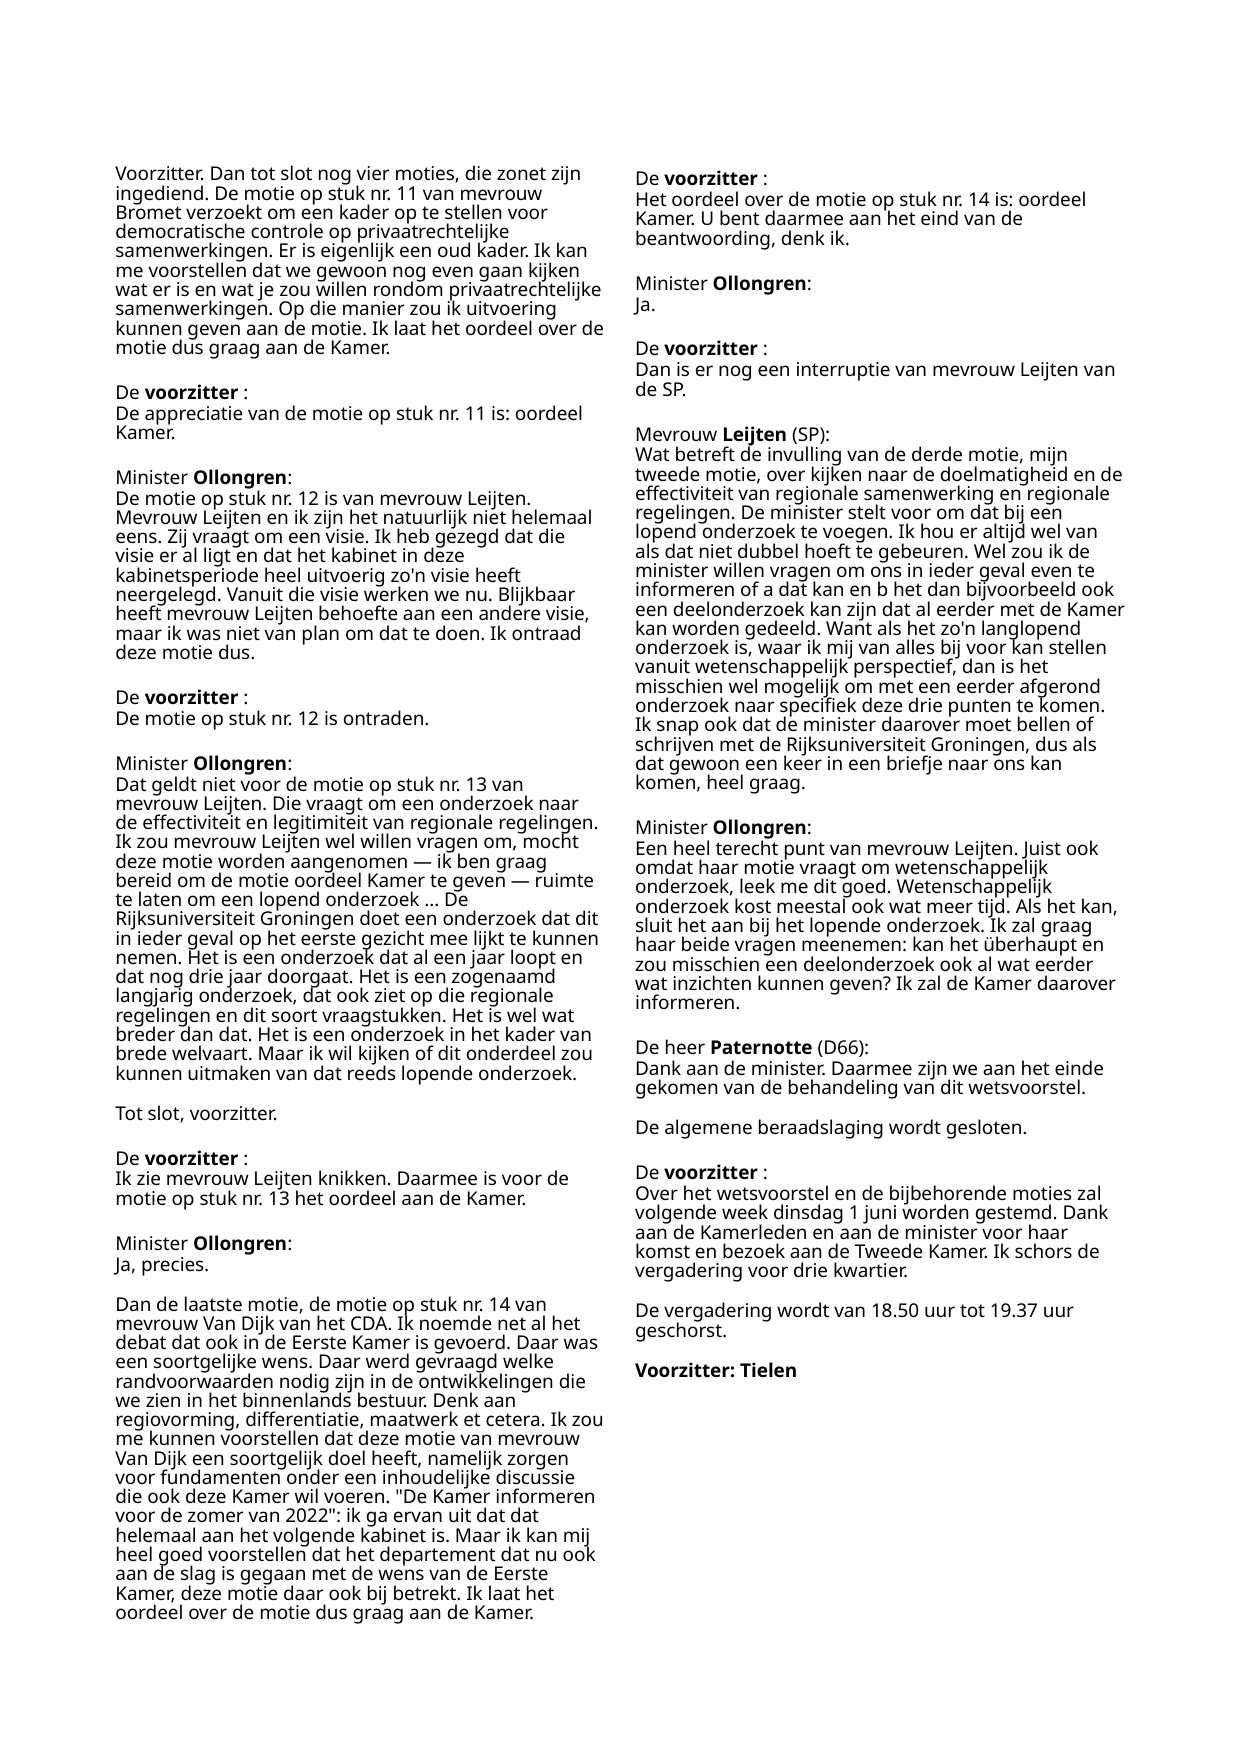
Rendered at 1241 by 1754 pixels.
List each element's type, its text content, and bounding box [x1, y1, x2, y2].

text Minister Ollongren: [635, 814, 1125, 840]
text De voorzitter : [635, 336, 1125, 361]
text Een heel terecht punt van mevrouw Leijten. Juist ook omdat haar motie vraagt om wetenschappelijk onderzoek, leek me dit goed. Wetenschappelijk onderzoek kost meestal ook wat meer tijd. Als het kan, sluit het aan bij het lopende onderzoek. Ik zal graag haar beide vragen meenemen: kan het überhaupt en zou misschien een deelonderzoek ook al wat eerder wat inzichten kunnen geven? Ik zal de Kamer daarover informeren. [635, 840, 1125, 1013]
text Dat geldt niet voor de motie op stuk nr. 13 van mevrouw Leijten. Die vraagt om een onderzoek naar de effectiviteit en legitimiteit van regionale regelingen. Ik zou mevrouw Leijten wel willen vragen om, mocht deze motie worden aangenomen — ik ben graag bereid om de motie oordeel Kamer te geven — ruimte te laten om een lopend onderzoek … De Rijksuniversiteit Groningen doet een onderzoek dat dit in ieder geval op het eerste gezicht mee lijkt te kunnen nemen. Het is een onderzoek dat al een jaar loopt en dat nog drie jaar doorgaat. Het is een zogenaamd langjarig onderzoek, dat ook ziet op die regionale regelingen en dit soort vraagstukken. Het is wel wat breder dan dat. Het is een onderzoek in het kader van brede welvaart. Maar ik wil kijken of dit onderdeel zou kunnen uitmaken van dat reeds lopende onderzoek. [115, 776, 605, 1084]
text Minister Ollongren: [115, 750, 605, 776]
text Minister Ollongren: [115, 464, 605, 490]
text Het oordeel over de motie op stuk nr. 14 is: oordeel Kamer. U bent daarmee aan het eind van de beantwoording, denk ik. [635, 191, 1125, 249]
text Ja. [635, 296, 1125, 315]
text Dank aan de minister. Daarmee zijn we aan het einde gekomen van de behandeling van dit wetsvoorstel. [635, 1060, 1125, 1098]
text Dan de laatste motie, de motie op stuk nr. 14 van mevrouw Van Dijk van het CDA. Ik noemde net al het debat dat ook in de Eerste Kamer is gevoerd. Daar was een soortgelijke wens. Daar werd gevraagd welke randvoorwaarden nodig zijn in de ontwikkelingen die we zien in het binnenlands bestuur. Denk aan regiovorming, differentiatie, maatwerk et cetera. Ik zou me kunnen voorstellen dat deze motie van mevrouw Van Dijk een soortgelijk doel heeft, namelijk zorgen voor fundamenten onder een inhoudelijke discussie die ook deze Kamer wil voeren. "De Kamer informeren voor de zomer van 2022": ik ga ervan uit dat dat helemaal aan het volgende kabinet is. Maar ik kan mij heel goed voorstellen dat het departement dat nu ook aan de slag is gegaan met de wens van de Eerste Kamer, deze motie daar ook bij betrekt. Ik laat het oordeel over de motie dus graag aan de Kamer. [115, 1296, 605, 1623]
text De motie op stuk nr. 12 is van mevrouw Leijten. Mevrouw Leijten en ik zijn het natuurlijk niet helemaal eens. Zij vraagt om een visie. Ik heb gezegd dat die visie er al ligt en dat het kabinet in deze kabinetsperiode heel uitvoerig zo'n visie heeft neergelegd. Vanuit die visie werken we nu. Blijkbaar heeft mevrouw Leijten behoefte aan een andere visie, maar ik was niet van plan om dat te doen. Ik ontraad deze motie dus. [115, 490, 605, 663]
text Voorzitter: Tielen [635, 1362, 1125, 1381]
text Voorzitter. Dan tot slot nog vier moties, die zonet zijn ingediend. De motie op stuk nr. 11 van mevrouw Bromet verzoekt om een kader op te stellen voor democratische controle op privaatrechtelijke samenwerkingen. Er is eigenlijk een oud kader. Ik kan me voorstellen dat we gewoon nog even gaan kijken wat er is en wat je zou willen rondom privaatrechtelijke samenwerkingen. Op die manier zou ik uitvoering kunnen geven aan de motie. Ik laat het oordeel over de motie dus graag aan de Kamer. [115, 165, 605, 358]
text De algemene beraadslaging wordt gesloten. [635, 1119, 1125, 1138]
text De voorzitter : [115, 684, 605, 710]
text De voorzitter : [115, 1145, 605, 1170]
text Ja, precies. [115, 1256, 605, 1275]
text Dan is er nog een interruptie van mevrouw Leijten van de SP. [635, 361, 1125, 400]
text Minister Ollongren: [635, 270, 1125, 296]
text De heer Paternotte (D66): [635, 1034, 1125, 1060]
text De motie op stuk nr. 12 is ontraden. [115, 710, 605, 729]
text Tot slot, voorzitter. [115, 1104, 605, 1124]
text De voorzitter : [635, 165, 1125, 191]
text De vergadering wordt van 18.50 uur tot 19.37 uur geschorst. [635, 1302, 1125, 1341]
text De voorzitter : [115, 379, 605, 404]
text Minister Ollongren: [115, 1230, 605, 1256]
text Ik zie mevrouw Leijten knikken. Daarmee is voor de motie op stuk nr. 13 het oordeel aan de Kamer. [115, 1170, 605, 1209]
text Over het wetsvoorstel en de bijbehorende moties zal volgende week dinsdag 1 juni worden gestemd. Dank aan de Kamerleden en aan de minister voor haar komst en bezoek aan de Tweede Kamer. Ik schors de vergadering voor drie kwartier. [635, 1185, 1125, 1281]
text De voorzitter : [635, 1159, 1125, 1185]
text De appreciatie van de motie op stuk nr. 11 is: oordeel Kamer. [115, 404, 605, 443]
text Mevrouw Leijten (SP): [635, 421, 1125, 446]
text Wat betreft de invulling van de derde motie, mijn tweede motie, over kijken naar de doelmatigheid en de effectiviteit van regionale samenwerking en regionale regelingen. De minister stelt voor om dat bij een lopend onderzoek te voegen. Ik hou er altijd wel van als dat niet dubbel hoeft te gebeuren. Wel zou ik de minister willen vragen om ons in ieder geval even te informeren of a dat kan en b het dan bijvoorbeeld ook een deelonderzoek kan zijn dat al eerder met de Kamer kan worden gedeeld. Want als het zo'n langlopend onderzoek is, waar ik mij van alles bij voor kan stellen vanuit wetenschappelijk perspectief, dan is het misschien wel mogelijk om met een eerder afgerond onderzoek naar specifiek deze drie punten te komen. Ik snap ook dat de minister daarover moet bellen of schrijven met de Rijksuniversiteit Groningen, dus als dat gewoon een keer in een briefje naar ons kan komen, heel graag. [635, 446, 1125, 793]
